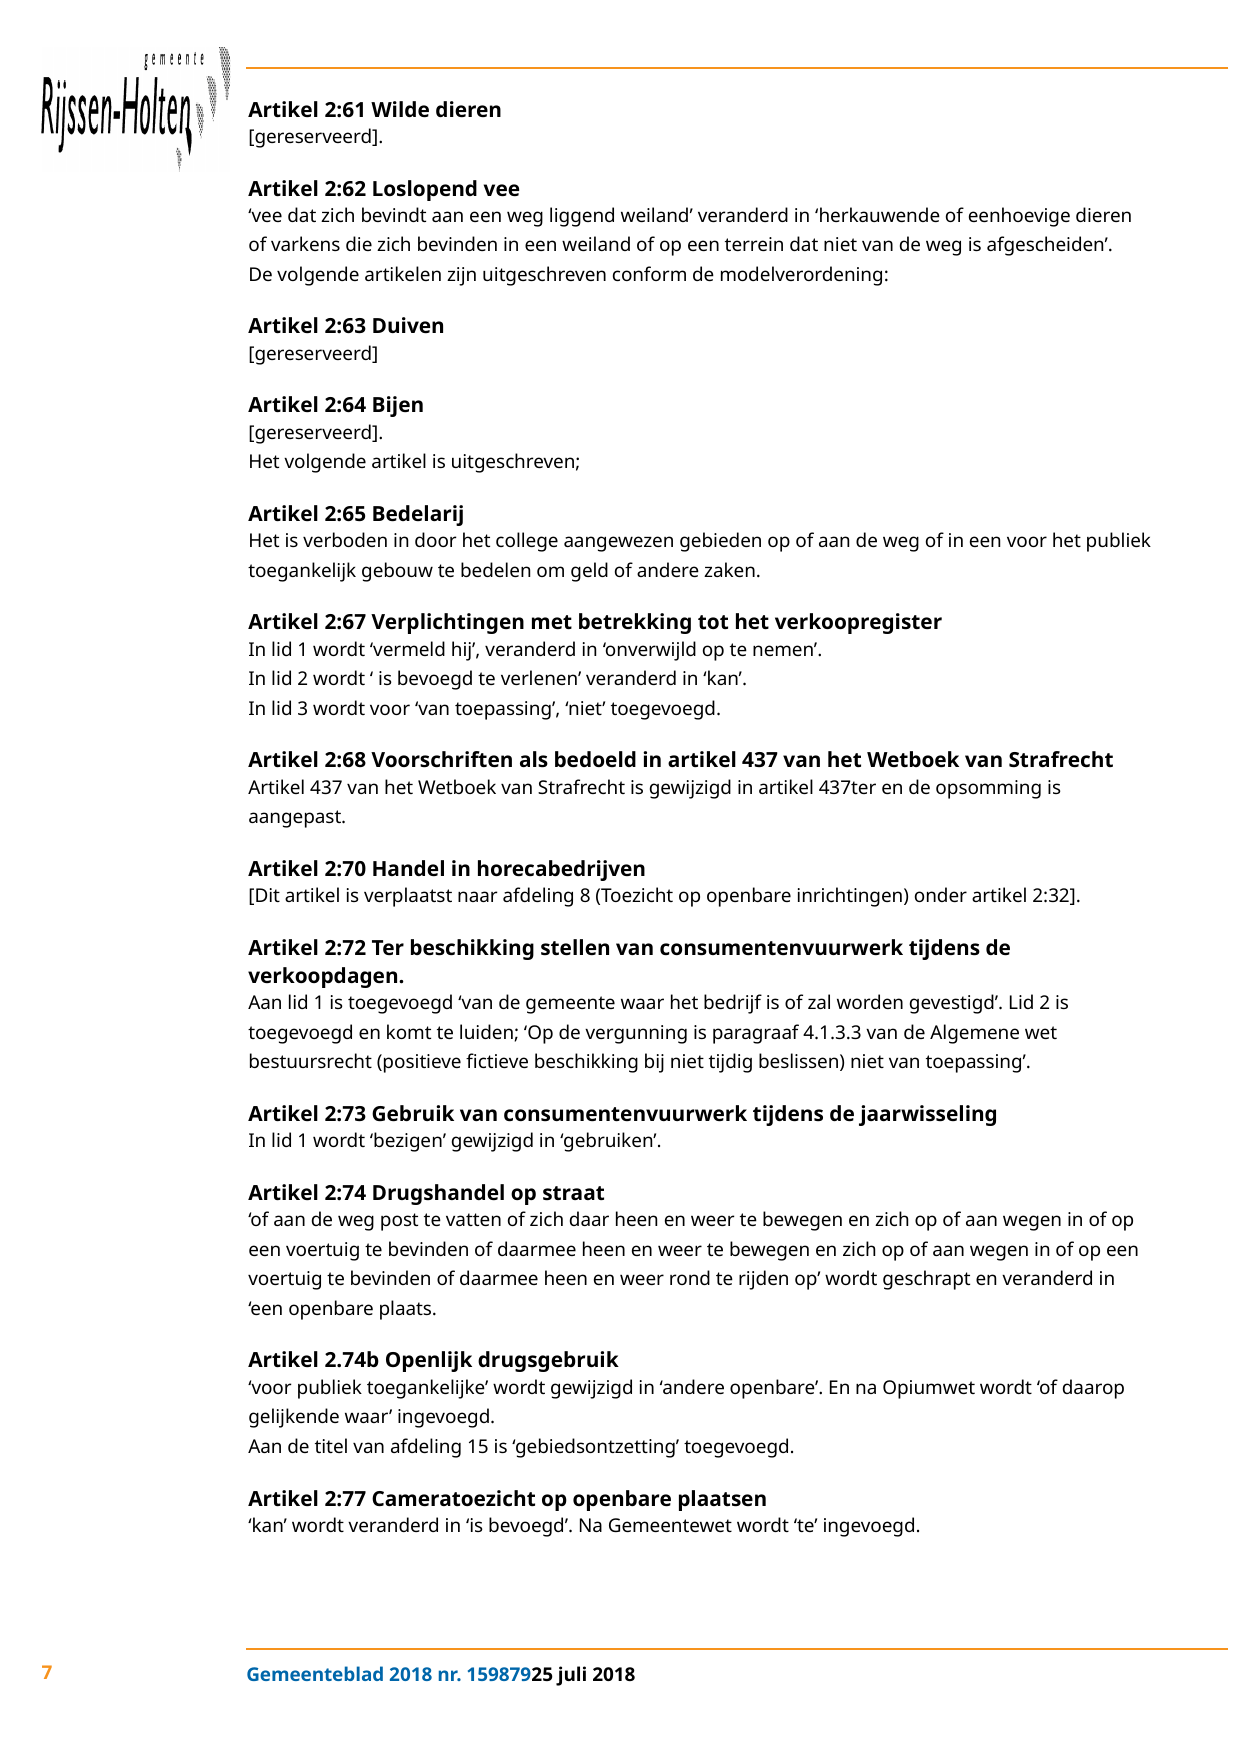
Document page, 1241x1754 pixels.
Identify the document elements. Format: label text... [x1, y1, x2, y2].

text Artikel 2:67 Verplichtingen met betrekking tot het verkoopregister [248, 607, 1152, 636]
text Artikel 2:73 Gebruik van consumentenvuurwerk tijdens de jaarwisseling [248, 1099, 1152, 1128]
text In lid 3 wordt voor ‘van toepassing’, ‘niet’ toegevoegd. [248, 695, 1152, 721]
text ‘voor publiek toegankelijke’ wordt gewijzigd in ‘andere openbare’. En na Opiumwet wordt ‘of daarop gelijkende waar’ ingevoegd. [248, 1374, 1152, 1429]
text [Dit artikel is verplaatst naar afdeling 8 (Toezicht op openbare inrichtingen) onder artikel 2:32]. [248, 882, 1152, 908]
text Artikel 2:68 Voorschriften als bedoeld in artikel 437 van het Wetboek van Strafrecht [248, 745, 1152, 774]
text Aan de titel van afdeling 15 is ‘gebiedsontzetting’ toegevoegd. [248, 1433, 1152, 1459]
text Artikel 2:64 Bijen [248, 391, 1152, 419]
text In lid 1 wordt ‘bezigen’ gewijzigd in ‘gebruiken’. [248, 1128, 1152, 1153]
text Artikel 2:61 Wilde dieren [248, 95, 1152, 123]
text Het is verboden in door het college aangewezen gebieden op of aan de weg of in een voor het publiek toegankelijk gebouw te bedelen om geld of andere zaken. [248, 527, 1152, 583]
text In lid 2 wordt ‘ is bevoegd te verlenen’ veranderd in ‘kan’. [248, 665, 1152, 691]
text Aan lid 1 is toegevoegd ‘van de gemeente waar het bedrijf is of zal worden gevestigd’. Lid 2 is toegevoegd en komt te luiden; ‘Op de vergunning is paragraaf 4.1.3.3 van de Algemene wet bestuursrecht (positieve fictieve beschikking bij niet tijdig beslissen) niet van toepassing’. [248, 989, 1152, 1074]
text Artikel 2:77 Cameratoezicht op openbare plaatsen [248, 1484, 1152, 1512]
text Artikel 2:70 Handel in horecabedrijven [248, 854, 1152, 882]
text Artikel 2:63 Duiven [248, 312, 1152, 340]
text ‘kan’ wordt veranderd in ‘is bevoegd’. Na Gemeentewet wordt ‘te’ ingevoegd. [248, 1512, 1152, 1538]
text Artikel 437 van het Wetboek van Strafrecht is gewijzigd in artikel 437ter en de opsomming is aangepast. [248, 774, 1152, 829]
text In lid 1 wordt ‘vermeld hij’, veranderd in ‘onverwijld op te nemen’. [248, 636, 1152, 662]
text ‘of aan de weg post te vatten of zich daar heen en weer te bewegen en zich op of aan wegen in of op een voertuig te bevinden of daarmee heen en weer te bewegen en zich op of aan wegen in of op een voertuig te bevinden of daarmee heen en weer rond te rijden op’ wordt geschrapt en veranderd in ‘een openbare plaats. [248, 1206, 1152, 1321]
text Artikel 2:74 Drugshandel op straat [248, 1178, 1152, 1206]
text Artikel 2.74b Openlijk drugsgebruik [248, 1346, 1152, 1374]
text Het volgende artikel is uitgeschreven; [248, 448, 1152, 474]
picture [41, 47, 231, 172]
text Artikel 2:65 Bedelarij [248, 499, 1152, 527]
text ‘vee dat zich bevindt aan een weg liggend weiland’ veranderd in ‘herkauwende of eenhoevige dieren of varkens die zich bevinden in een weiland of op een terrein dat niet van de weg is afgescheiden’. [248, 202, 1152, 257]
text De volgende artikelen zijn uitgeschreven conform de modelverordening: [248, 261, 1152, 287]
text Artikel 2:62 Loslopend vee [248, 174, 1152, 202]
text [gereserveerd]. [248, 123, 1152, 149]
text [gereserveerd] [248, 340, 1152, 366]
text Artikel 2:72 Ter beschikking stellen van consumentenvuurwerk tijdens de verkoopdagen. [248, 933, 1152, 989]
text [gereserveerd]. [248, 419, 1152, 445]
